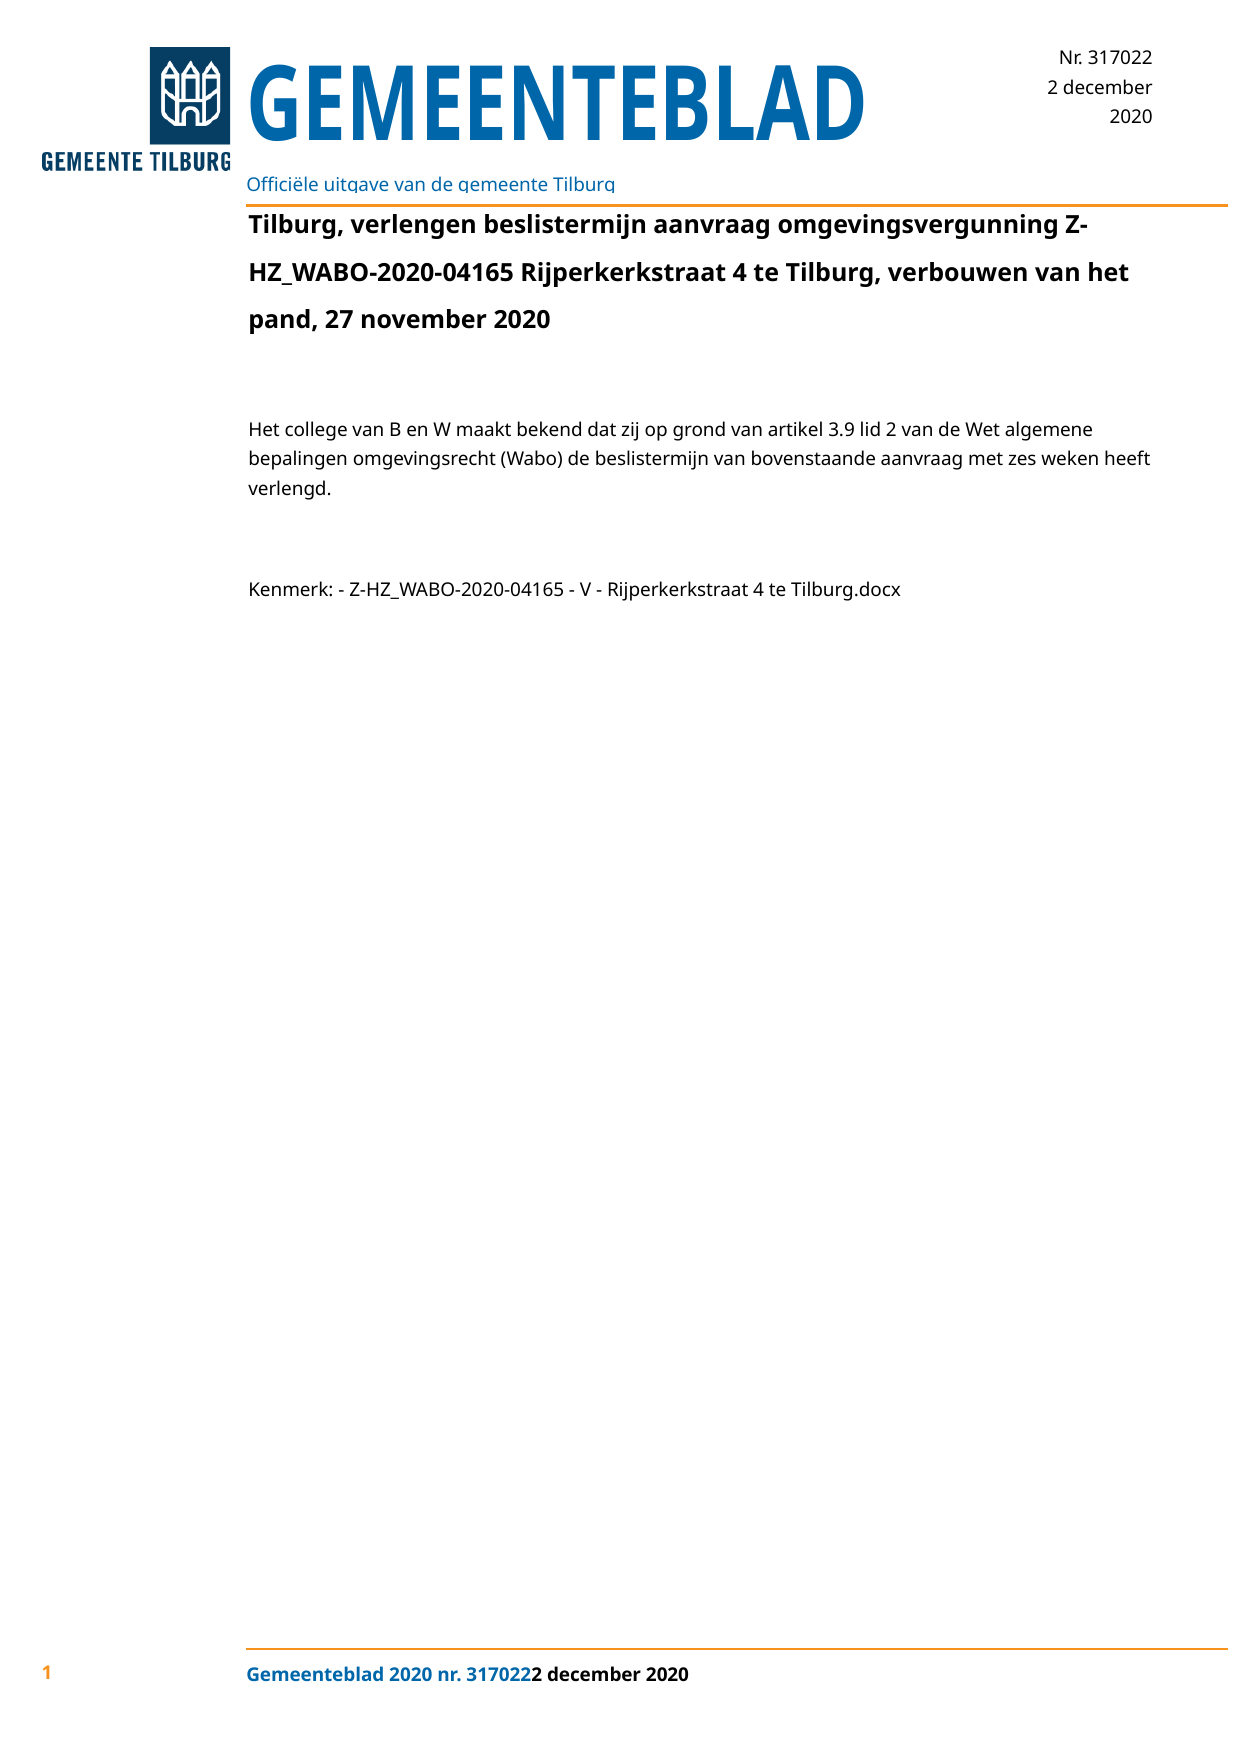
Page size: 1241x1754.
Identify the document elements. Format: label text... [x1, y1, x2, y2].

text Tilburg, verlengen beslistermijn aanvraag omgevingsvergunning Z-HZ_WABO-2020-04165 Rijperkerkstraat 4 te Tilburg, verbouwen van het pand, 27 november 2020 [248, 207, 1152, 336]
text Het college van B en W maakt bekend dat zij op grond van artikel 3.9 lid 2 van de Wet algemene bepalingen omgevingsrecht (Wabo) de beslistermijn van bovenstaande aanvraag met zes weken heeft verlengd. [248, 416, 1152, 501]
picture [41, 47, 231, 172]
text Kenmerk: - Z-HZ_WABO-2020-04165 - V - Rijperkerkstraat 4 te Tilburg.docx [248, 576, 1152, 602]
